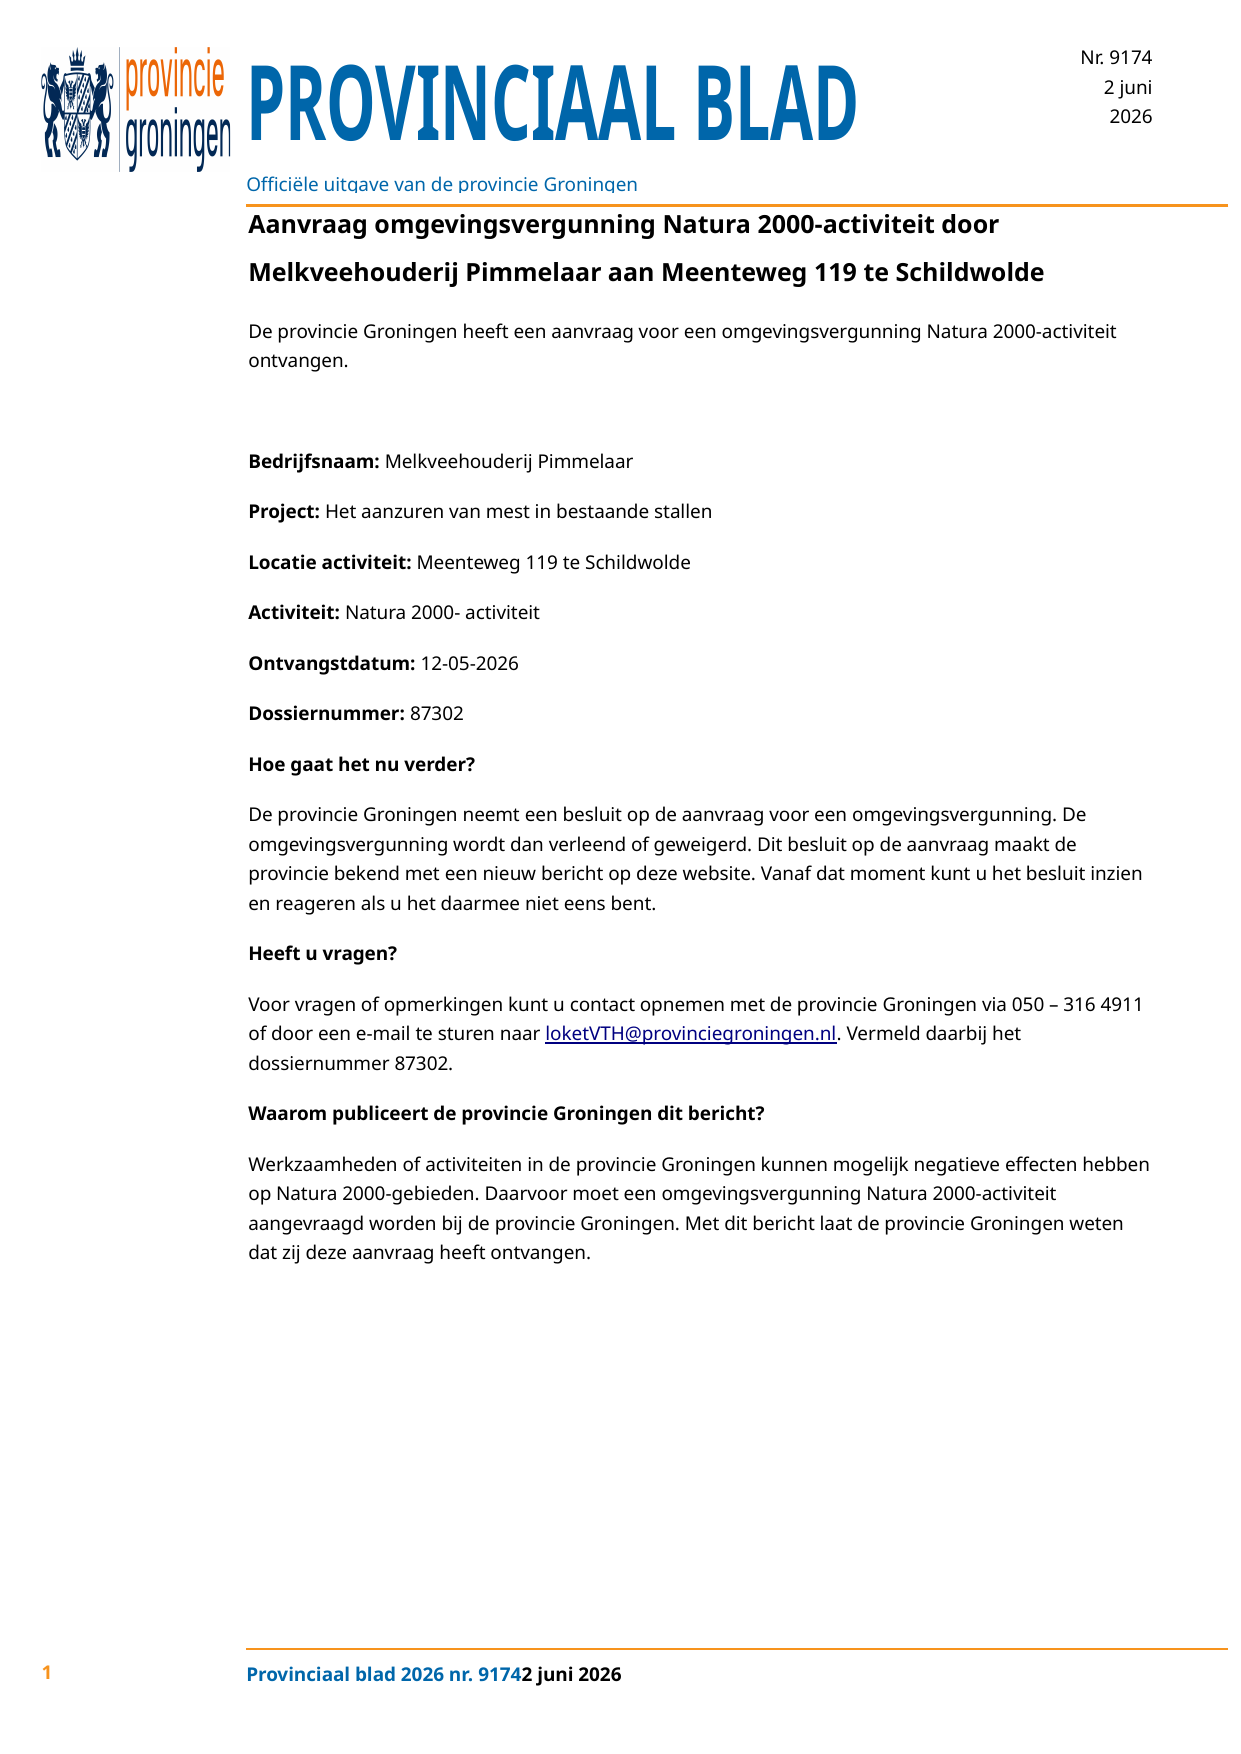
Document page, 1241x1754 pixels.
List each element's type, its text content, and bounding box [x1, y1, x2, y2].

text Project: Het aanzuren van mest in bestaande stallen [248, 499, 1152, 524]
text Hoe gaat het nu verder? [248, 751, 1152, 777]
text Aanvraag omgevingsvergunning Natura 2000-activiteit door Melkveehouderij Pimmelaar aan Meenteweg 119 te Schildwolde [248, 207, 1152, 288]
text Locatie activiteit: Meenteweg 119 te Schildwolde [248, 549, 1152, 575]
text De provincie Groningen neemt een besluit op de aanvraag voor een omgevingsvergunning. De omgevingsvergunning wordt dan verleend of geweigerd. Dit besluit op de aanvraag maakt de provincie bekend met een nieuw bericht op deze website. Vanaf dat moment kunt u het besluit inzien en reageren als u het daarmee niet eens bent. [248, 801, 1152, 916]
text Voor vragen of opmerkingen kunt u contact opnemen met de provincie Groningen via 050 – 316 4911 of door een e-mail te sturen naar loketVTH@provinciegroningen.nl. Vermeld daarbij het dossiernummer 87302. [248, 991, 1152, 1076]
text Activiteit: Natura 2000- activiteit [248, 599, 1152, 625]
text Werkzaamheden of activiteiten in de provincie Groningen kunnen mogelijk negatieve effecten hebben op Natura 2000-gebieden. Daarvoor moet een omgevingsvergunning Natura 2000-activiteit aangevraagd worden bij de provincie Groningen. Met dit bericht laat de provincie Groningen weten dat zij deze aanvraag heeft ontvangen. [248, 1151, 1152, 1265]
text Waarom publiceert de provincie Groningen dit bericht? [248, 1100, 1152, 1126]
picture [41, 47, 231, 172]
text Ontvangstdatum: 12-05-2026 [248, 650, 1152, 676]
text Bedrijfsnaam: Melkveehouderij Pimmelaar [248, 448, 1152, 474]
text De provincie Groningen heeft een aanvraag voor een omgevingsvergunning Natura 2000-activiteit ontvangen. [248, 318, 1152, 373]
text Heeft u vragen? [248, 940, 1152, 966]
text Dossiernummer: 87302 [248, 700, 1152, 726]
